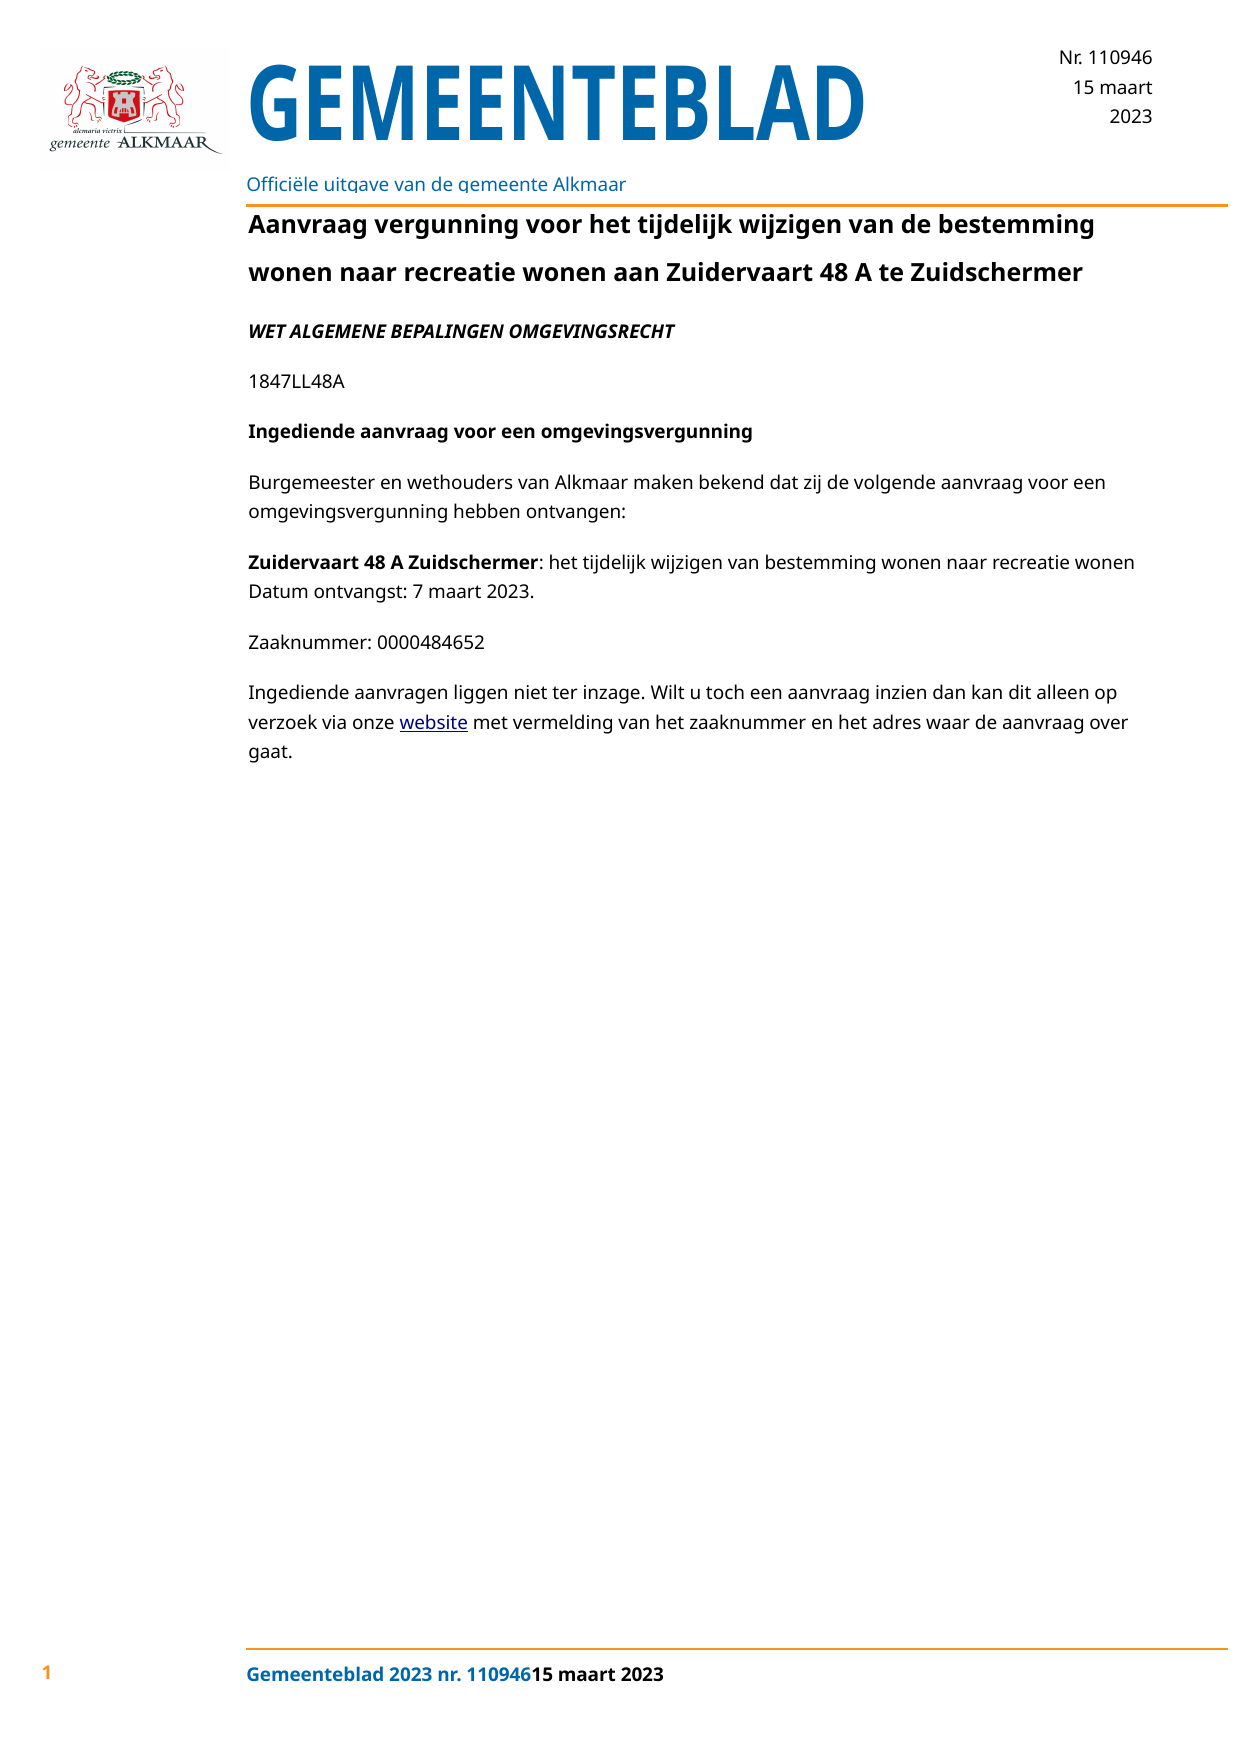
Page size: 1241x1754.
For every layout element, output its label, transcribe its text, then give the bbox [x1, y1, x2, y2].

text 1847LL48A [248, 368, 1152, 394]
picture [41, 47, 231, 172]
text Burgemeester en wethouders van Alkmaar maken bekend dat zij de volgende aanvraag voor een omgevingsvergunning hebben ontvangen: [248, 469, 1152, 524]
text Ingediende aanvraag voor een omgevingsvergunning [248, 419, 1152, 444]
text WET ALGEMENE BEPALINGEN OMGEVINGSRECHT [248, 318, 1152, 344]
text Ingediende aanvragen liggen niet ter inzage. Wilt u toch een aanvraag inzien dan kan dit alleen op verzoek via onze website met vermelding van het zaaknummer en het adres waar de aanvraag over gaat. [248, 679, 1152, 764]
text Aanvraag vergunning voor het tijdelijk wijzigen van de bestemming wonen naar recreatie wonen aan Zuidervaart 48 A te Zuidschermer [248, 207, 1152, 288]
text Zaaknummer: 0000484652 [248, 629, 1152, 655]
text Zuidervaart 48 A Zuidschermer: het tijdelijk wijzigen van bestemming wonen naar recreatie wonen Datum ontvangst: 7 maart 2023. [248, 549, 1152, 604]
